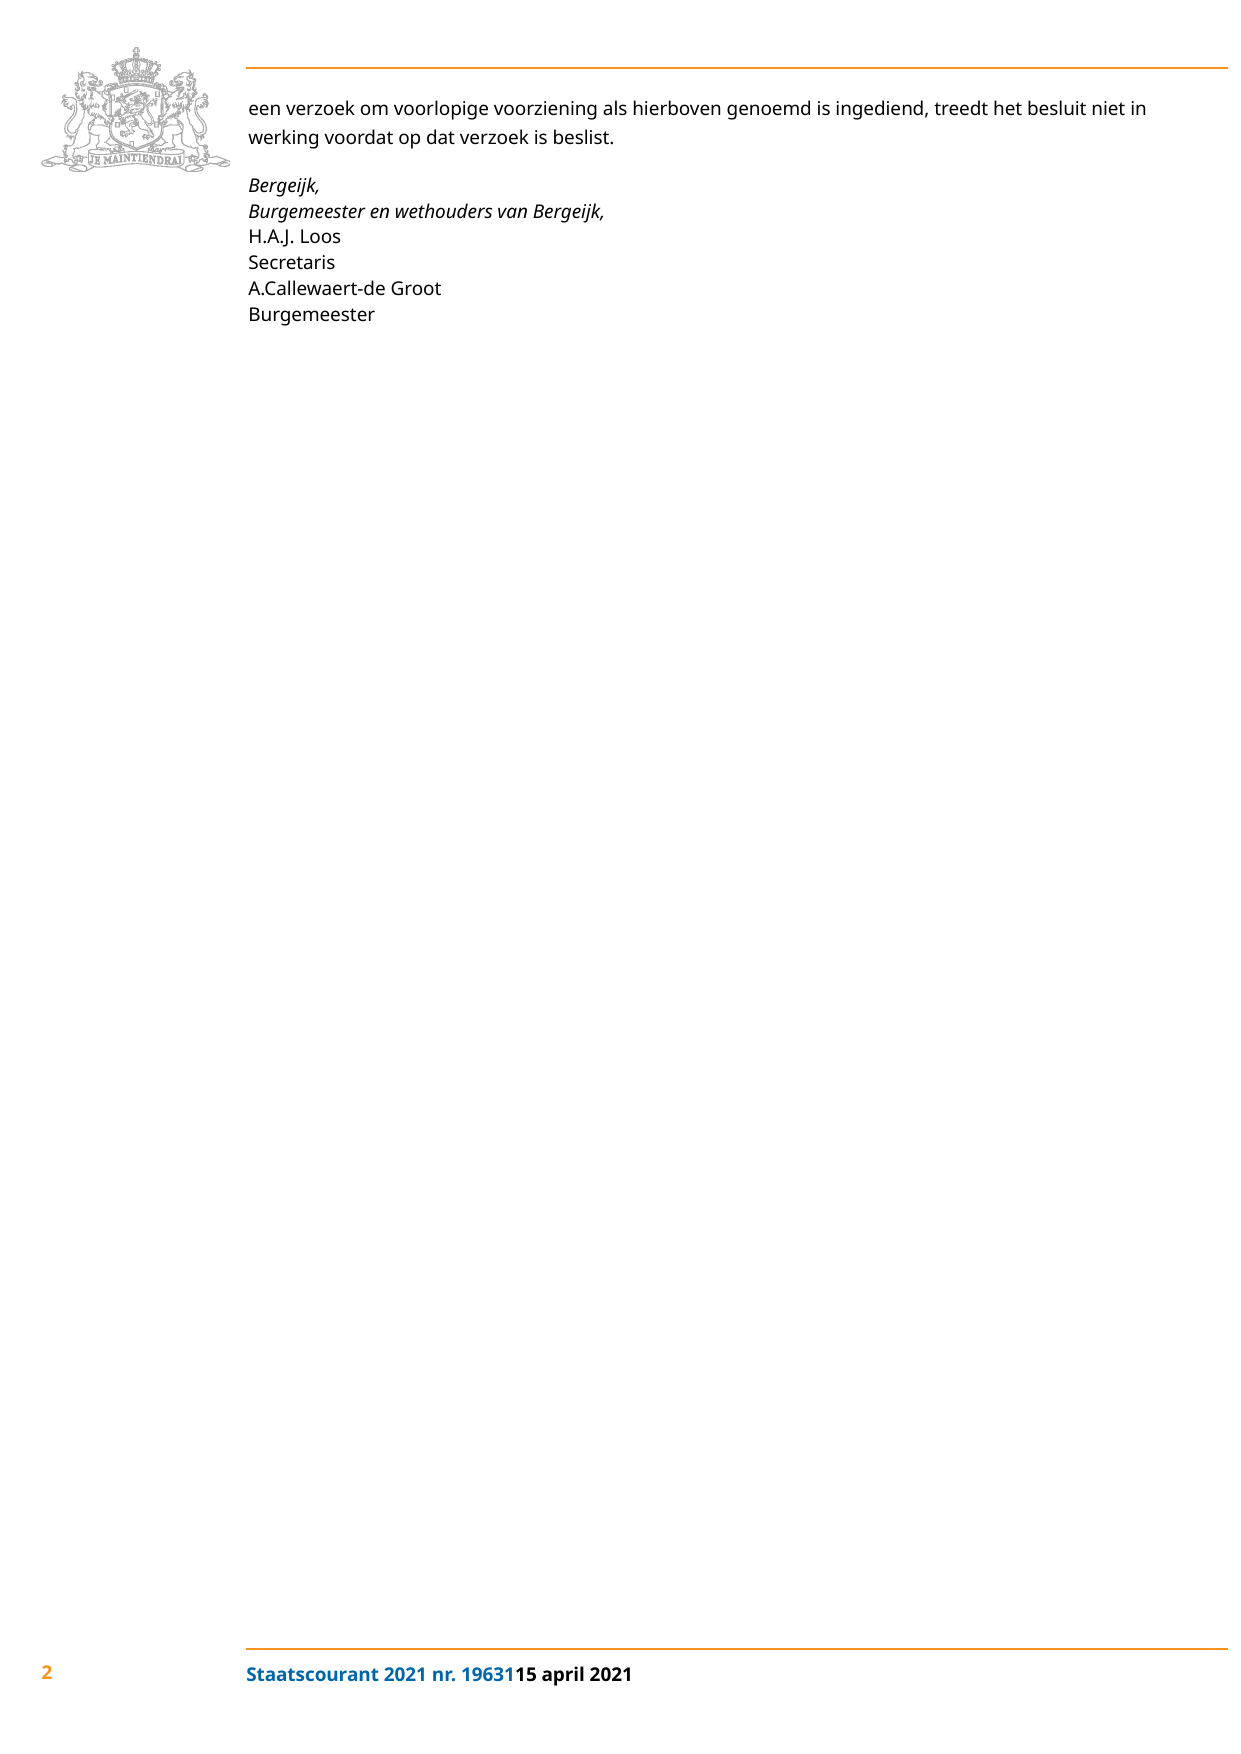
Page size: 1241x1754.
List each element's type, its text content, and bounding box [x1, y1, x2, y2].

picture [41, 47, 231, 172]
text Burgemeester [248, 301, 1152, 327]
text A.Callewaert-de Groot [248, 275, 1152, 301]
text een verzoek om voorlopige voorziening als hierboven genoemd is ingediend, treedt het besluit niet in werking voordat op dat verzoek is beslist. [248, 95, 1152, 150]
text Secretaris [248, 249, 1152, 275]
text Bergeijk, [248, 172, 1152, 198]
text H.A.J. Loos [248, 224, 1152, 249]
text Burgemeester en wethouders van Bergeijk, [248, 198, 1152, 224]
